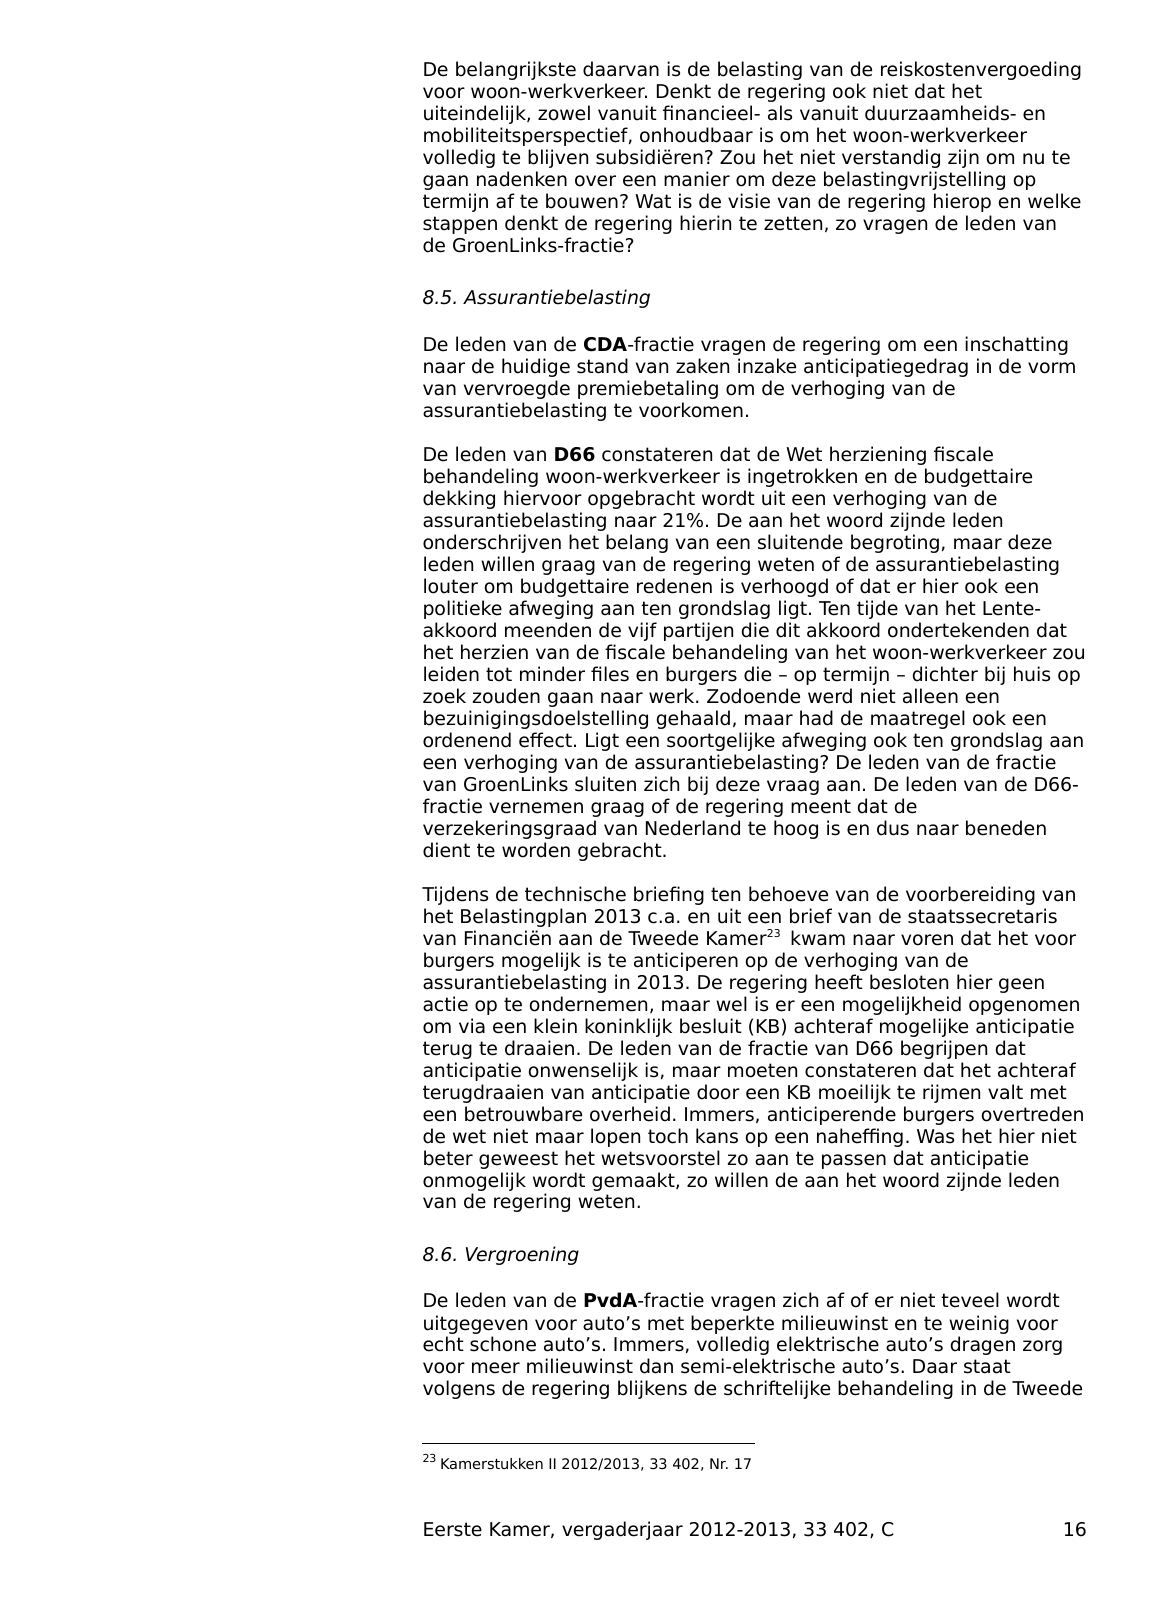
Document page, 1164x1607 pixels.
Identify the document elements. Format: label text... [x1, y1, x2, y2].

text Tijdens de technische briefing ten behoeve van de voorbereiding van het Belastingplan 2013 c.a. en uit een brief van de staatssecretaris van Financiën aan de Tweede Kamer kwam naar voren dat het voor burgers mogelijk is te anticiperen op de verhoging van de assurantiebelasting in 2013. De regering heeft besloten hier geen actie op te ondernemen, maar wel is er een mogelijkheid opgenomen om via een klein koninklijk besluit (KB) achteraf mogelijke anticipatie terug te draaien. De leden van de fractie van D66 begrijpen dat anticipatie onwenselijk is, maar moeten constateren dat het achteraf terugdraaien van anticipatie door een KB moeilijk te rijmen valt met een betrouwbare overheid. Immers, anticiperende burgers overtreden de wet niet maar lopen toch kans op een naheffing. Was het hier niet beter geweest het wetsvoorstel zo aan te passen dat anticipatie onmogelijk wordt gemaakt, zo willen de aan het woord zijnde leden van de regering weten. [422, 884, 1087, 1213]
text De belangrijkste daarvan is de belasting van de reiskostenvergoeding voor woon-werkverkeer. Denkt de regering ook niet dat het uiteindelijk, zowel vanuit financieel- als vanuit duurzaamheids- en mobiliteitsperspectief, onhoudbaar is om het woon-werkverkeer volledig te blijven subsidiëren? Zou het niet verstandig zijn om nu te gaan nadenken over een manier om deze belastingvrijstelling op termijn af te bouwen? Wat is de visie van de regering hierop en welke stappen denkt de regering hierin te zetten, zo vragen de leden van de GroenLinks-fractie? [422, 59, 1087, 257]
subtitle 8.5. Assurantiebelasting [422, 287, 1087, 309]
text De leden van D66 constateren dat de Wet herziening fiscale behandeling woon-werkverkeer is ingetrokken en de budgettaire dekking hiervoor opgebracht wordt uit een verhoging van de assurantiebelasting naar 21%. De aan het woord zijnde leden onderschrijven het belang van een sluitende begroting, maar deze leden willen graag van de regering weten of de assurantiebelasting louter om budgettaire redenen is verhoogd of dat er hier ook een politieke afweging aan ten grondslag ligt. Ten tijde van het Lente-akkoord meenden de vijf partijen die dit akkoord ondertekenden dat het herzien van de fiscale behandeling van het woon-werkverkeer zou leiden tot minder files en burgers die – op termijn – dichter bij huis op zoek zouden gaan naar werk. Zodoende werd niet alleen een bezuinigingsdoelstelling gehaald, maar had de maatregel ook een ordenend effect. Ligt een soortgelijke afweging ook ten grondslag aan een verhoging van de assurantiebelasting? De leden van de fractie van GroenLinks sluiten zich bij deze vraag aan. De leden van de D66-fractie vernemen graag of de regering meent dat de verzekeringsgraad van Nederland te hoog is en dus naar beneden dient te worden gebracht. [422, 444, 1087, 862]
subtitle 8.6. Vergroening [422, 1243, 1087, 1265]
text De leden van de CDA-fractie vragen de regering om een inschatting naar de huidige stand van zaken inzake anticipatiegedrag in de vorm van vervroegde premiebetaling om de verhoging van de assurantiebelasting te voorkomen. [422, 334, 1087, 422]
text Kamerstukken II 2012/2013, 33 402, Nr. 17 [422, 1452, 1087, 1474]
text De leden van de PvdA-fractie vragen zich af of er niet teveel wordt uitgegeven voor auto’s met beperkte milieuwinst en te weinig voor echt schone auto’s. Immers, volledig elektrische auto’s dragen zorg voor meer milieuwinst dan semi-elektrische auto’s. Daar staat volgens de regering blijkens de schriftelijke behandeling in de Tweede [422, 1290, 1087, 1400]
